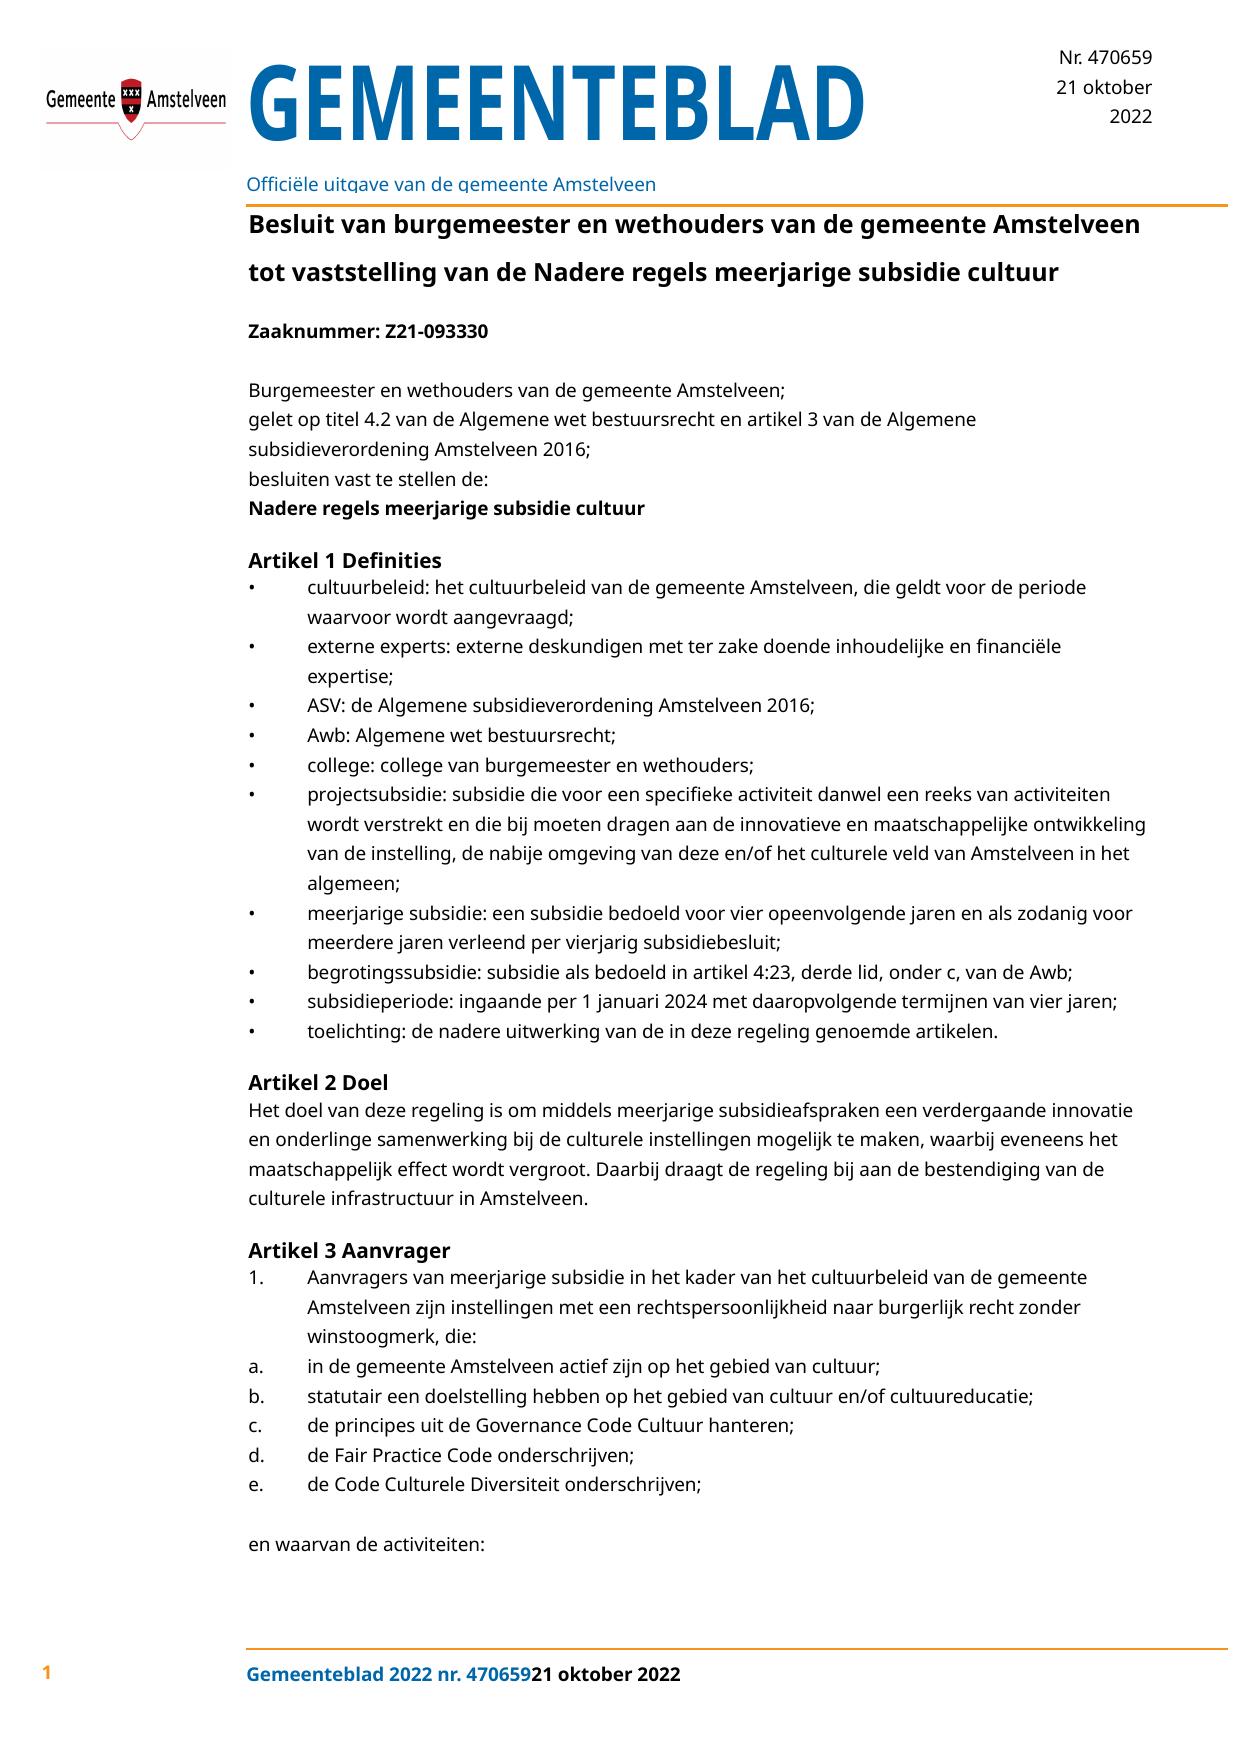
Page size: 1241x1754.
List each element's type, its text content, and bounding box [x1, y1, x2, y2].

text Het doel van deze regeling is om middels meerjarige subsidieafspraken een verdergaande innovatie en onderlinge samenwerking bij de culturele instellingen mogelijk te maken, waarbij eveneens het maatschappelijk effect wordt vergroot. Daarbij draagt de regeling bij aan de bestendiging van de culturele infrastructuur in Amstelveen. [248, 1097, 1152, 1211]
list meerjarige subsidie: een subsidie bedoeld voor vier opeenvolgende jaren en als zodanig voor meerdere jaren verleend per vierjarig subsidiebesluit; [248, 900, 1152, 955]
text Artikel 3 Aanvrager [248, 1236, 1152, 1264]
list subsidieperiode: ingaande per 1 januari 2024 met daaropvolgende termijnen van vier jaren; [248, 988, 1152, 1014]
text en waarvan de activiteiten: [248, 1531, 1152, 1556]
list toelichting: de nadere uitwerking van de in deze regeling genoemde artikelen. [248, 1018, 1152, 1044]
text Artikel 2 Doel [248, 1068, 1152, 1097]
text besluiten vast te stellen de: [248, 466, 1152, 492]
list begrotingssubsidie: subsidie als bedoeld in artikel 4:23, derde lid, onder c, van de Awb; [248, 959, 1152, 984]
text Besluit van burgemeester en wethouders van de gemeente Amstelveen tot vaststelling van de Nadere regels meerjarige subsidie cultuur [248, 207, 1152, 288]
list Aanvragers van meerjarige subsidie in het kader van het cultuurbeleid van de gemeente Amstelveen zijn instellingen met een rechtspersoonlijkheid naar burgerlijk recht zonder winstoogmerk, die: [248, 1264, 1152, 1349]
list projectsubsidie: subsidie die voor een specifieke activiteit danwel een reeks van activiteiten wordt verstrekt en die bij moeten dragen aan de innovatieve en maatschappelijke ontwikkeling van de instelling, de nabije omgeving van deze en/of het culturele veld van Amstelveen in het algemeen; [248, 781, 1152, 896]
text Burgemeester en wethouders van de gemeente Amstelveen; [248, 377, 1152, 403]
list de Fair Practice Code onderschrijven; [248, 1442, 1152, 1468]
text gelet op titel 4.2 van de Algemene wet bestuursrecht en artikel 3 van de Algemene subsidieverordening Amstelveen 2016; [248, 407, 1152, 462]
list Awb: Algemene wet bestuursrecht; [248, 722, 1152, 748]
text Nadere regels meerjarige subsidie cultuur [248, 495, 1152, 521]
list ASV: de Algemene subsidieverordening Amstelveen 2016; [248, 693, 1152, 718]
list externe experts: externe deskundigen met ter zake doende inhoudelijke en financiële expertise; [248, 633, 1152, 689]
list cultuurbeleid: het cultuurbeleid van de gemeente Amstelveen, die geldt voor de periode waarvoor wordt aangevraagd; [248, 574, 1152, 629]
list college: college van burgemeester en wethouders; [248, 752, 1152, 777]
list statutair een doelstelling hebben op het gebied van cultuur en/of cultuureducatie; [248, 1383, 1152, 1408]
list de Code Culturele Diversiteit onderschrijven; [248, 1472, 1152, 1497]
text Zaaknummer: Z21-093330 [248, 318, 1152, 344]
text Artikel 1 Definities [248, 546, 1152, 574]
list de principes uit de Governance Code Cultuur hanteren; [248, 1412, 1152, 1438]
list in de gemeente Amstelveen actief zijn op het gebied van cultuur; [248, 1353, 1152, 1379]
picture [41, 47, 231, 172]
